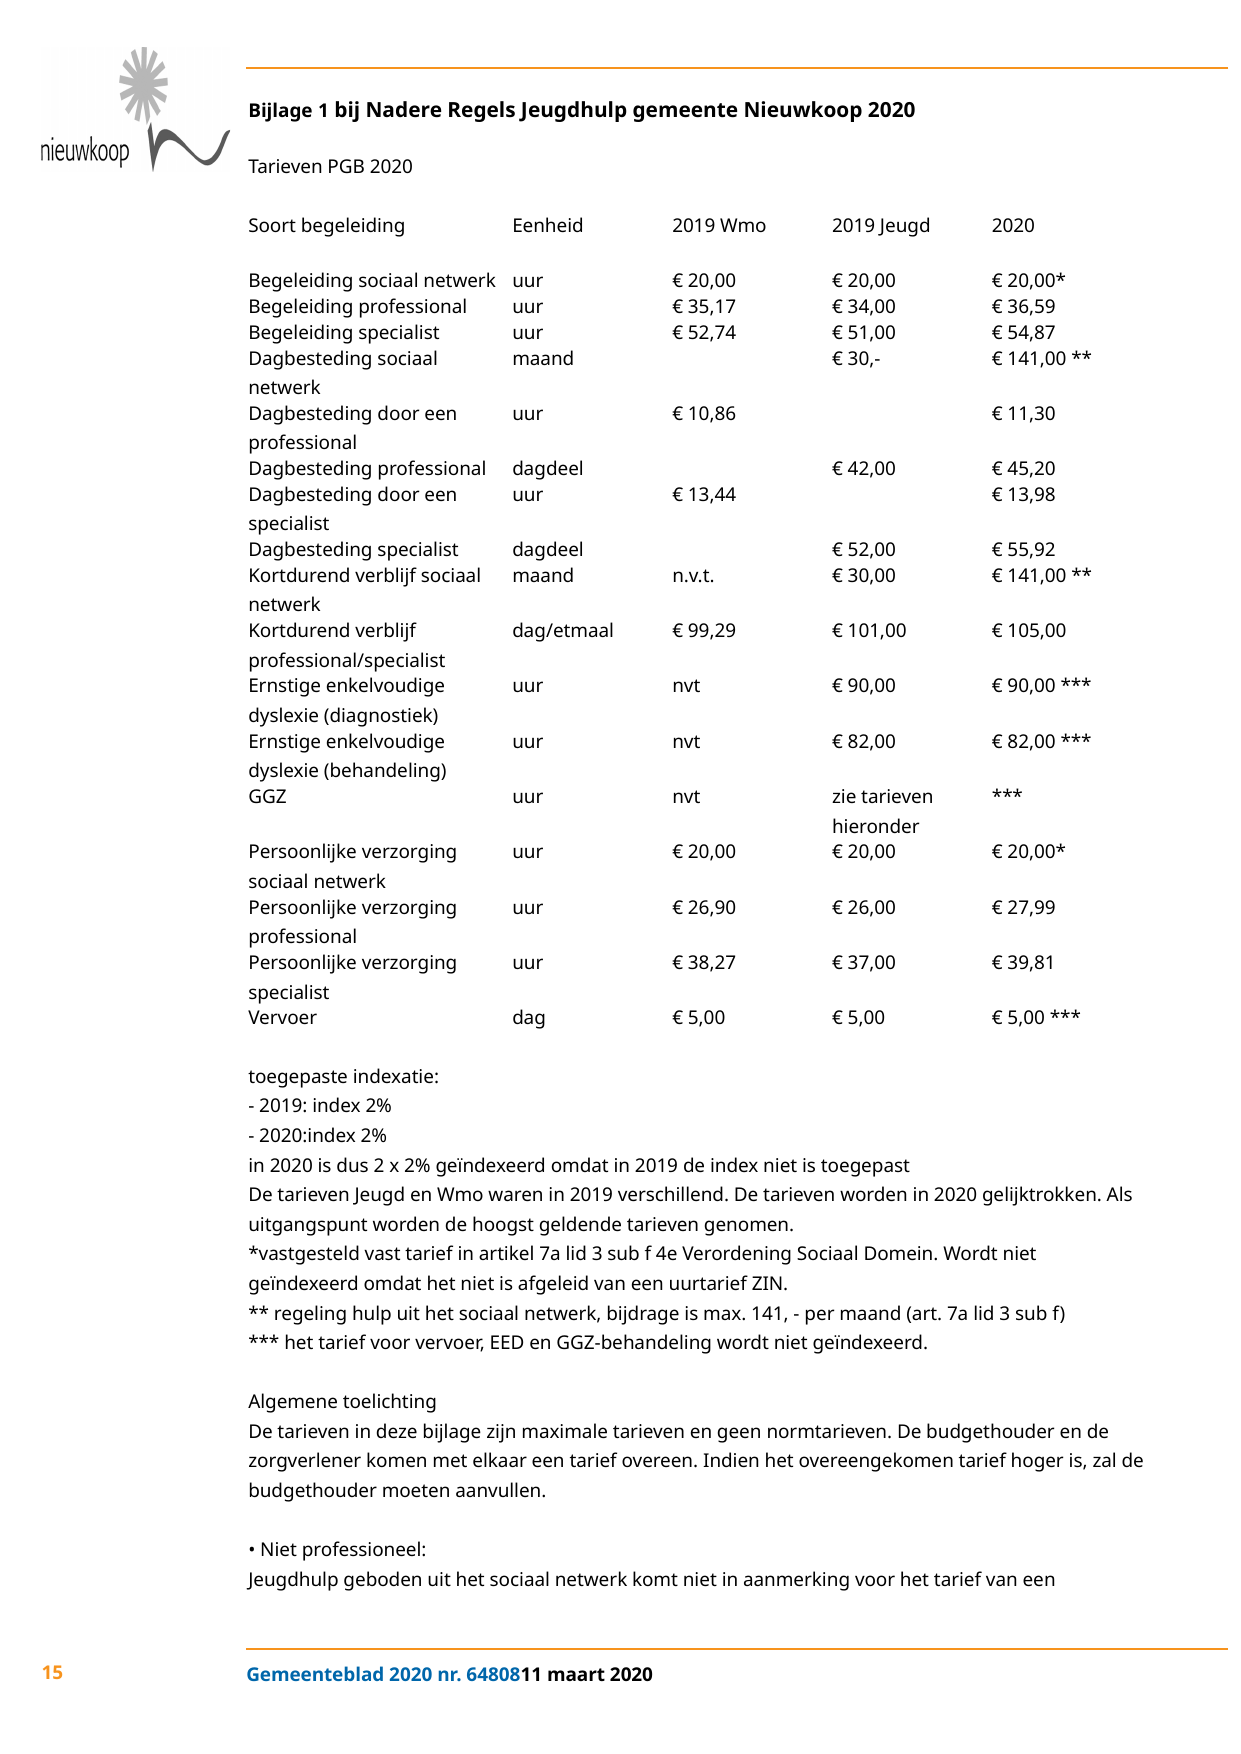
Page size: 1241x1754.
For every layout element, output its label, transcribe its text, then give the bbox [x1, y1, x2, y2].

table_cell € 38,27 [672, 949, 832, 1004]
table_cell € 20,00* [992, 268, 1152, 293]
table_cell uur [512, 894, 672, 949]
table_cell dag [512, 1005, 672, 1030]
table_cell Persoonlijke verzorging specialist [248, 949, 512, 1004]
table_cell € 52,74 [672, 319, 832, 345]
table_cell uur [512, 949, 672, 1004]
table_cell € 13,44 [672, 481, 832, 536]
table_cell dagdeel [512, 536, 672, 562]
table_cell € 20,00 [832, 268, 992, 293]
table_cell € 82,00 *** [992, 728, 1152, 783]
table_cell € 52,00 [832, 536, 992, 562]
table_cell € 35,17 [672, 293, 832, 319]
table_header 2019 Jeugd [832, 212, 992, 267]
table_cell dag/etmaal [512, 618, 672, 673]
text *** het tarief voor vervoer, EED en GGZ-behandeling wordt niet geïndexeerd. [248, 1329, 1152, 1355]
table_cell Begeleiding specialist [248, 319, 512, 345]
table_cell uur [512, 728, 672, 783]
table_cell Ernstige enkelvoudige dyslexie (behandeling) [248, 728, 512, 783]
table_cell uur [512, 783, 672, 839]
table_cell € 20,00 [672, 839, 832, 894]
table_cell € 105,00 [992, 618, 1152, 673]
table_cell € 141,00 ** [992, 562, 1152, 617]
table_cell € 5,00 *** [992, 1005, 1152, 1030]
text Algemene toelichting [248, 1388, 1152, 1414]
table_cell € 26,00 [832, 894, 992, 949]
text *vastgesteld vast tarief in artikel 7a lid 3 sub f 4e Verordening Sociaal Domein. Wordt niet geïndexeerd omdat het niet is afgeleid van een uurtarief ZIN. [248, 1241, 1152, 1296]
text in 2020 is dus 2 x 2% geïndexeerd omdat in 2019 de index niet is toegepast [248, 1152, 1152, 1178]
table_cell Kortdurend verblijf sociaal netwerk [248, 562, 512, 617]
table_cell Begeleiding sociaal netwerk [248, 268, 512, 293]
table_cell € 39,81 [992, 949, 1152, 1004]
table_cell zie tarieven hieronder [832, 783, 992, 839]
table_cell € 30,- [832, 345, 992, 400]
table_cell uur [512, 268, 672, 293]
table_cell € 54,87 [992, 319, 1152, 345]
table_cell uur [512, 400, 672, 455]
table_header 2020 [992, 212, 1152, 267]
table_cell nvt [672, 673, 832, 728]
table_cell *** [992, 783, 1152, 839]
picture [41, 47, 231, 172]
table_cell uur [512, 481, 672, 536]
table_cell nvt [672, 728, 832, 783]
table_cell uur [512, 673, 672, 728]
table_cell € 36,59 [992, 293, 1152, 319]
table_cell € 5,00 [832, 1005, 992, 1030]
table_cell € 5,00 [672, 1005, 832, 1030]
table_cell € 30,00 [832, 562, 992, 617]
table_cell € 55,92 [992, 536, 1152, 562]
table_header 2019 Wmo [672, 212, 832, 267]
text - 2019: index 2% [248, 1093, 1152, 1118]
table_cell Dagbesteding door een specialist [248, 481, 512, 536]
table_cell nvt [672, 783, 832, 839]
table_cell uur [512, 319, 672, 345]
table_cell € 34,00 [832, 293, 992, 319]
table_cell € 90,00 *** [992, 673, 1152, 728]
table_cell € 37,00 [832, 949, 992, 1004]
table_header Eenheid [512, 212, 672, 267]
table_cell [672, 345, 832, 400]
table_cell Dagbesteding sociaal netwerk [248, 345, 512, 400]
table_cell Begeleiding professional [248, 293, 512, 319]
table_cell [832, 481, 992, 536]
text De tarieven in deze bijlage zijn maximale tarieven en geen normtarieven. De budgethouder en de zorgverlener komen met elkaar een tarief overeen. Indien het overeengekomen tarief hoger is, zal de budgethouder moeten aanvullen. [248, 1418, 1152, 1503]
table_cell Dagbesteding door een professional [248, 400, 512, 455]
table_cell uur [512, 293, 672, 319]
text ** regeling hulp uit het sociaal netwerk, bijdrage is max. 141, - per maand (art. 7a lid 3 sub f) [248, 1300, 1152, 1326]
table_cell € 90,00 [832, 673, 992, 728]
table_cell € 27,99 [992, 894, 1152, 949]
table_cell € 51,00 [832, 319, 992, 345]
table_cell [672, 536, 832, 562]
table_cell Dagbesteding specialist [248, 536, 512, 562]
table_cell Kortdurend verblijf professional/specialist [248, 618, 512, 673]
text toegepaste indexatie: [248, 1063, 1152, 1089]
table_header Soort begeleiding [248, 212, 512, 267]
table_cell uur [512, 839, 672, 894]
table_cell € 101,00 [832, 618, 992, 673]
table_cell GGZ [248, 783, 512, 839]
table_cell Vervoer [248, 1005, 512, 1030]
table_cell [672, 455, 832, 481]
table_cell € 99,29 [672, 618, 832, 673]
table_cell € 20,00 [672, 268, 832, 293]
text Tarieven PGB 2020 [248, 153, 1152, 179]
table_cell € 42,00 [832, 455, 992, 481]
text Jeugdhulp geboden uit het sociaal netwerk komt niet in aanmerking voor het tarief van een [248, 1566, 1152, 1592]
table_cell € 82,00 [832, 728, 992, 783]
text - 2020:index 2% [248, 1122, 1152, 1148]
text De tarieven Jeugd en Wmo waren in 2019 verschillend. De tarieven worden in 2020 gelijktrokken. Als uitgangspunt worden de hoogst geldende tarieven genomen. [248, 1181, 1152, 1237]
table_cell € 13,98 [992, 481, 1152, 536]
text Bijlage 1 bij Nadere Regels Jeugdhulp gemeente Nieuwkoop 2020 [248, 95, 1152, 123]
text • Niet professioneel: [248, 1536, 1152, 1562]
table_cell dagdeel [512, 455, 672, 481]
table_cell € 141,00 ** [992, 345, 1152, 400]
table_cell maand [512, 345, 672, 400]
table_cell n.v.t. [672, 562, 832, 617]
table_cell maand [512, 562, 672, 617]
table_cell Persoonlijke verzorging professional [248, 894, 512, 949]
table_cell € 26,90 [672, 894, 832, 949]
table_cell Dagbesteding professional [248, 455, 512, 481]
table_cell € 10,86 [672, 400, 832, 455]
table_cell € 20,00 [832, 839, 992, 894]
table_cell Persoonlijke verzorging sociaal netwerk [248, 839, 512, 894]
table_cell € 20,00* [992, 839, 1152, 894]
table_cell Ernstige enkelvoudige dyslexie (diagnostiek) [248, 673, 512, 728]
table_cell [832, 400, 992, 455]
table_cell € 45,20 [992, 455, 1152, 481]
table_cell € 11,30 [992, 400, 1152, 455]
